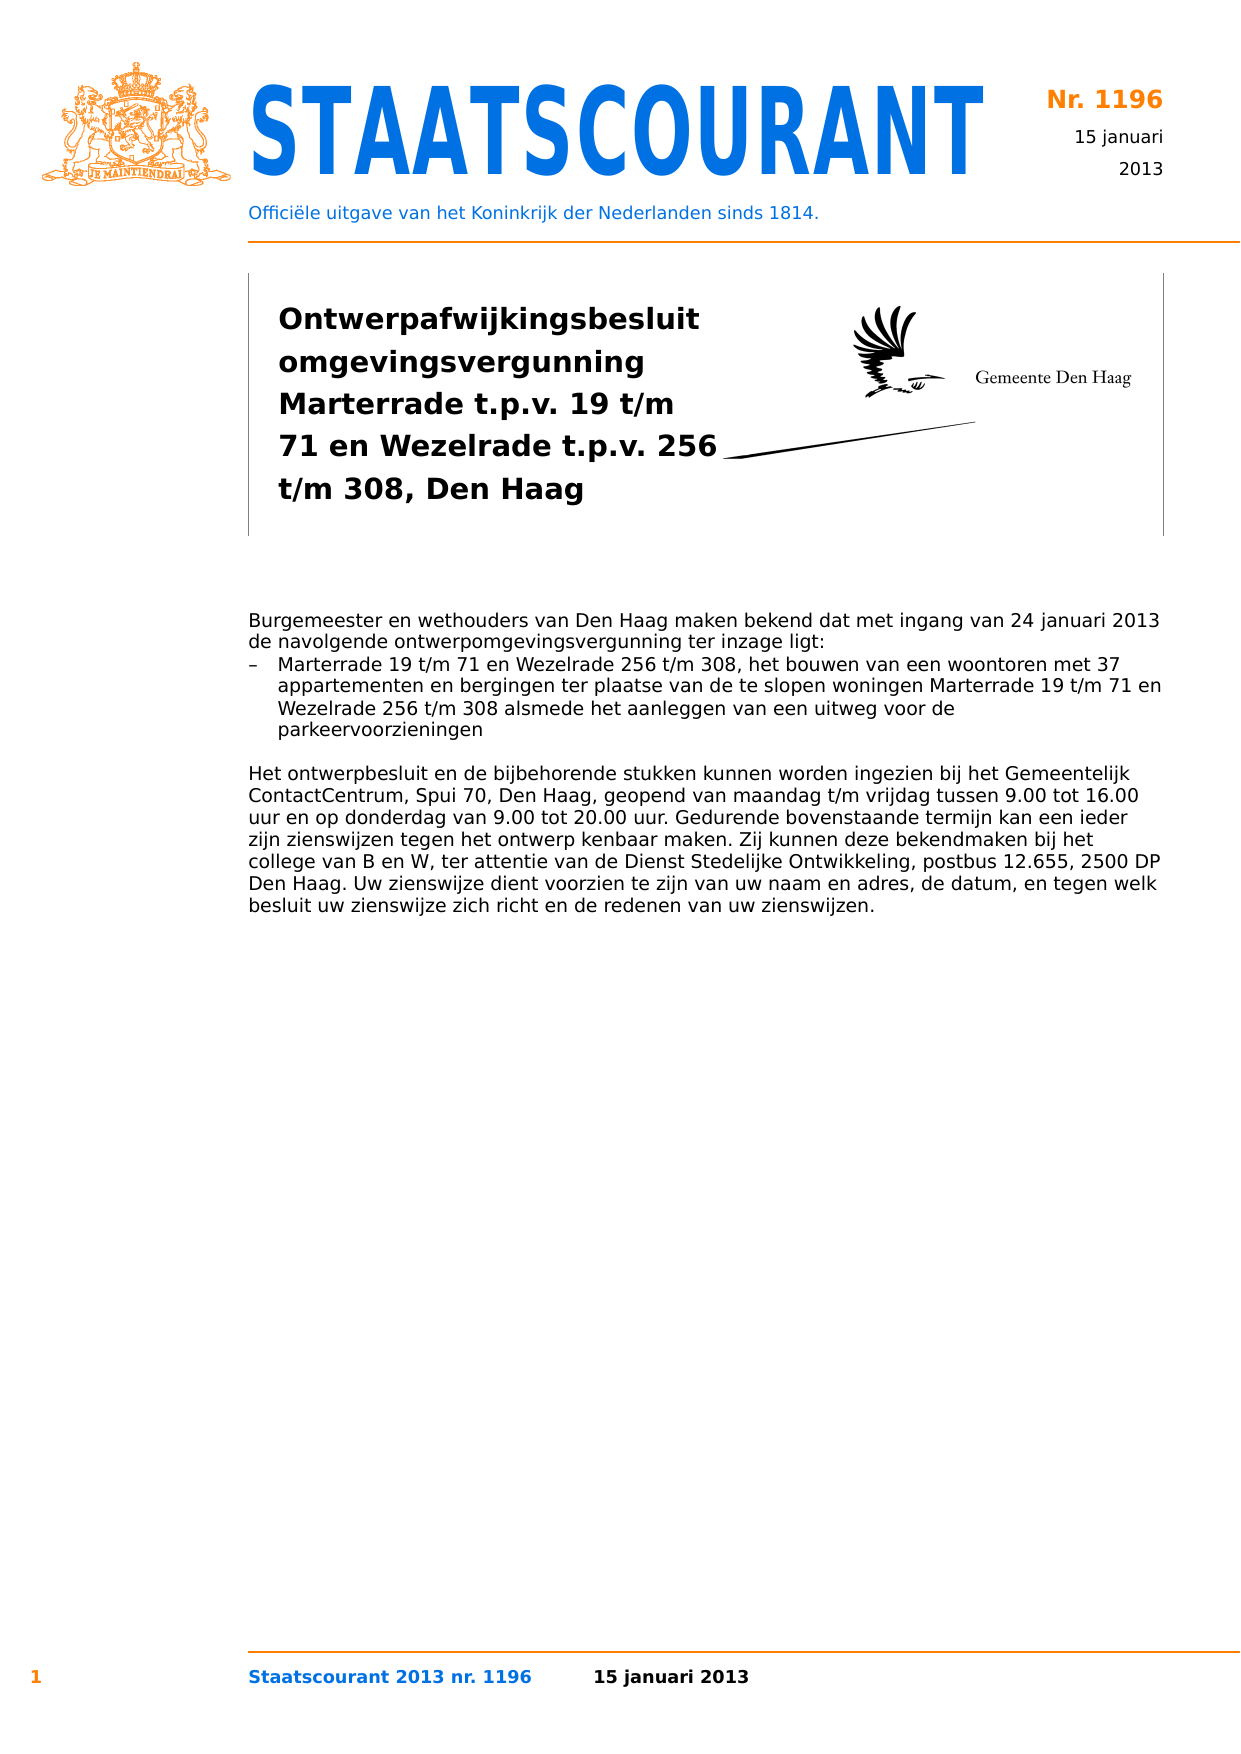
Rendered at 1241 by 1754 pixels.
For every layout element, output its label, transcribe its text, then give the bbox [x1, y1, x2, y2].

table_cell Officiële uitgave van het Koninkrijk der Nederlanden sinds 1814. [248, 203, 1240, 241]
table_header [25, 62, 248, 241]
picture [41, 62, 231, 186]
table_header Nr. 1196 [998, 62, 1240, 121]
subtitle Ontwerpafwijkingsbesluit omgevingsvergunning Marterrade t.p.v. 19 t/m 71 en Wezelrade t.p.v. 256 t/m 308, Den Haag [249, 273, 1163, 536]
picture [720, 302, 1134, 462]
text Burgemeester en wethouders van Den Haag maken bekend dat met ingang van 24 januari 2013 de navolgende ontwerpomgevingsvergunning ter inzage ligt: [248, 609, 1163, 653]
text Het ontwerpbesluit en de bijbehorende stukken kunnen worden ingezien bij het Gemeentelijk ContactCentrum, Spui 70, Den Haag, geopend van maandag t/m vrijdag tussen 9.00 tot 16.00 uur en op donderdag van 9.00 tot 20.00 uur. Gedurende bovenstaande termijn kan een ieder zijn zienswijzen tegen het ontwerp kenbaar maken. Zij kunnen deze bekendmaken bij het college van B en W, ter attentie van de Dienst Stedelijke Ontwikkeling, postbus 12.655, 2500 DP Den Haag. Uw zienswijze dient voorzien te zijn van uw naam en adres, de datum, en tegen welk besluit uw zienswijze zich richt en de redenen van uw zienswijzen. [248, 763, 1163, 917]
text – Marterrade 19 t/m 71 en Wezelrade 256 t/m 308, het bouwen van een woontoren met 37 appartementen en bergingen ter plaatse van de te slopen woningen Marterrade 19 t/m 71 en Wezelrade 256 t/m 308 alsmede het aanleggen van een uitweg voor de parkeervoorzieningen [248, 653, 1163, 741]
table_cell 15 januari [998, 121, 1240, 153]
table_header STAATSCOURANT [248, 62, 998, 203]
table_cell 2013 [998, 153, 1240, 203]
